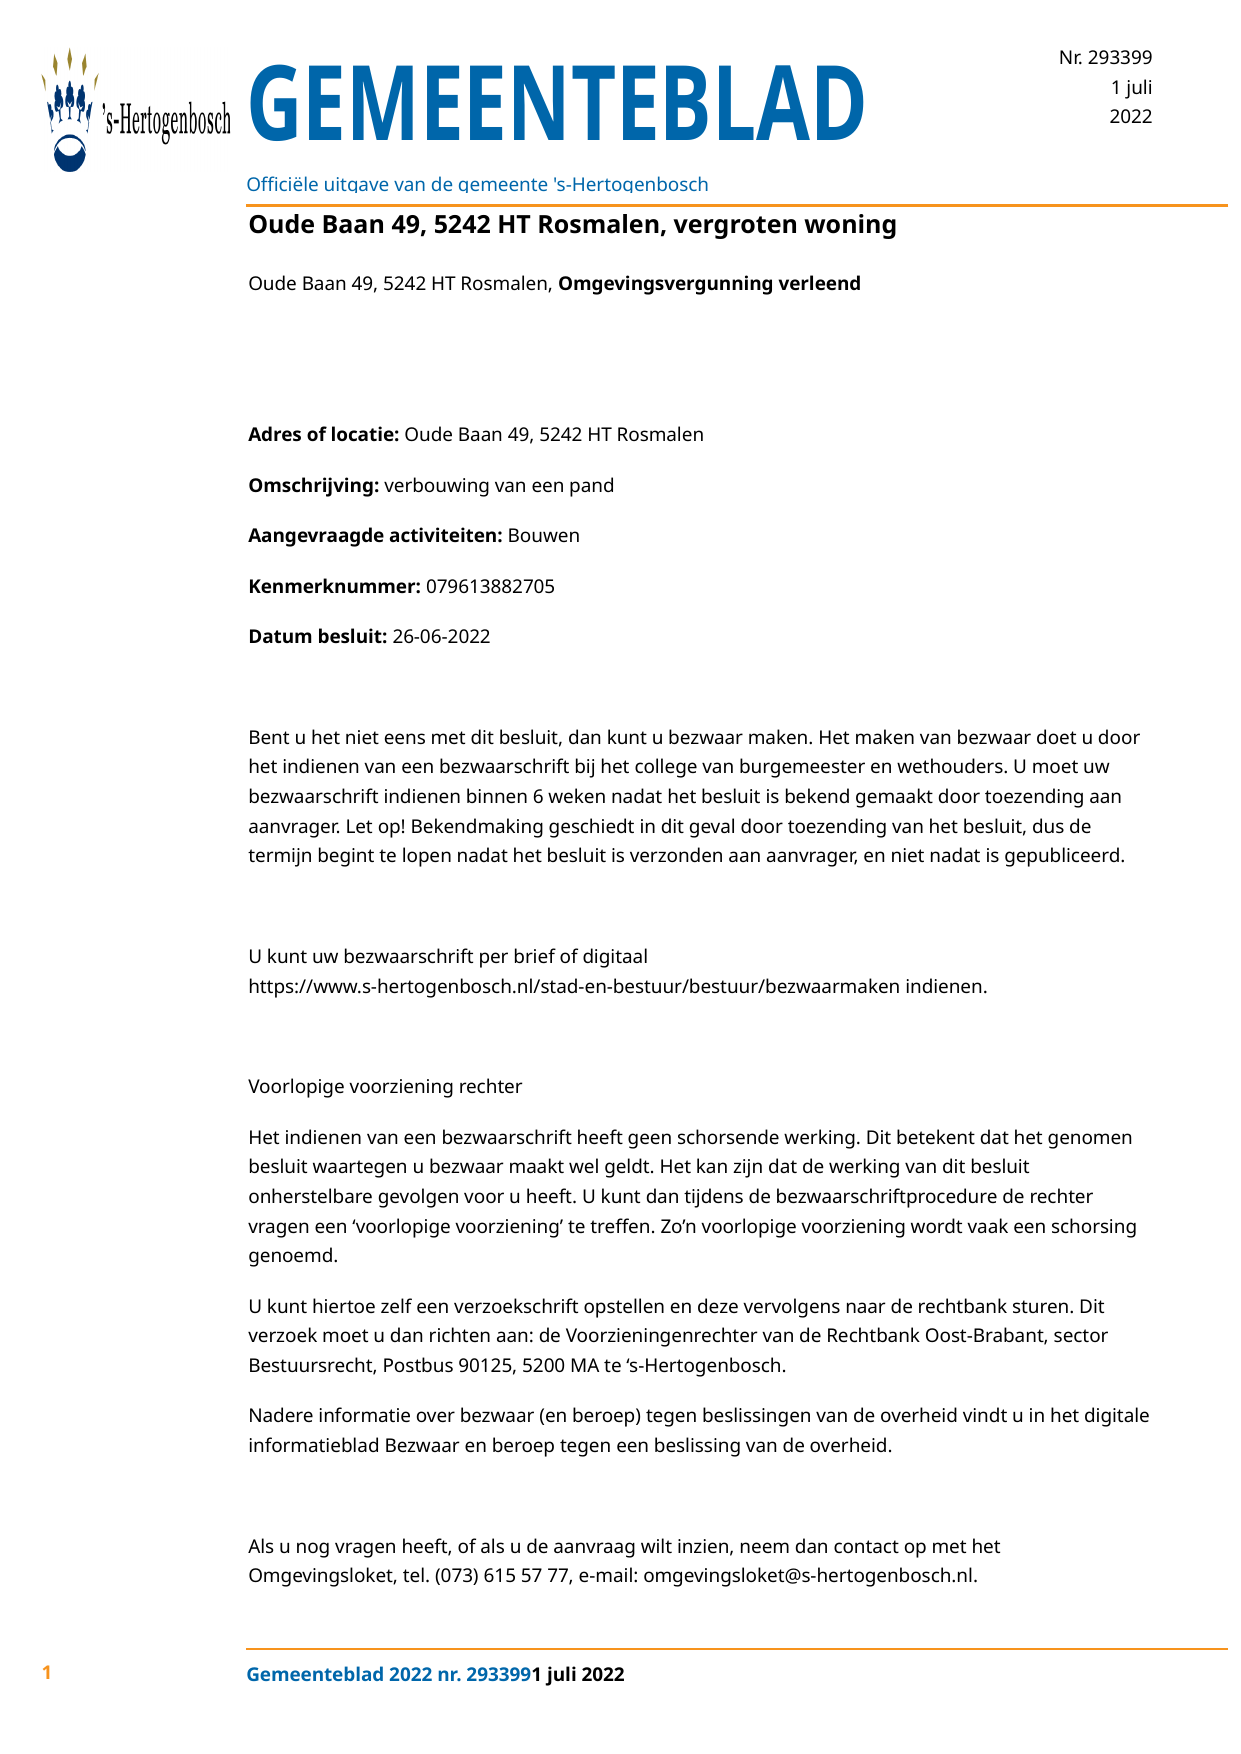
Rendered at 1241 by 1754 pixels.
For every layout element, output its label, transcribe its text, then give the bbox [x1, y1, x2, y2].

text Aangevraagde activiteiten: Bouwen [248, 522, 1152, 548]
text Nadere informatie over bezwaar (en beroep) tegen beslissingen van de overheid vindt u in het digitale informatieblad Bezwaar en beroep tegen een beslissing van de overheid. [248, 1402, 1152, 1458]
text U kunt hiertoe zelf een verzoekschrift opstellen en deze vervolgens naar de rechtbank sturen. Dit verzoek moet u dan richten aan: de Voorzieningenrechter van de Rechtbank Oost-Brabant, sector Bestuursrecht, Postbus 90125, 5200 MA te ‘s-Hertogenbosch. [248, 1293, 1152, 1378]
text Oude Baan 49, 5242 HT Rosmalen, vergroten woning [248, 207, 1152, 241]
text Bent u het niet eens met dit besluit, dan kunt u bezwaar maken. Het maken van bezwaar doet u door het indienen van een bezwaarschrift bij het college van burgemeester en wethouders. U moet uw bezwaarschrift indienen binnen 6 weken nadat het besluit is bekend gemaakt door toezending aan aanvrager. Let op! Bekendmaking geschiedt in dit geval door toezending van het besluit, dus de termijn begint te lopen nadat het besluit is verzonden aan aanvrager, en niet nadat is gepubliceerd. [248, 724, 1152, 868]
text U kunt uw bezwaarschrift per brief of digitaal https://www.s-hertogenbosch.nl/stad-en-bestuur/bestuur/bezwaarmaken indienen. [248, 943, 1152, 998]
text Omschrijving: verbouwing van een pand [248, 472, 1152, 498]
text Oude Baan 49, 5242 HT Rosmalen, Omgevingsvergunning verleend [248, 270, 1152, 296]
text Het indienen van een bezwaarschrift heeft geen schorsende werking. Dit betekent dat het genomen besluit waartegen u bezwaar maakt wel geldt. Het kan zijn dat de werking van dit besluit onherstelbare gevolgen voor u heeft. U kunt dan tijdens de bezwaarschriftprocedure de rechter vragen een ‘voorlopige voorziening’ te treffen. Zo’n voorlopige voorziening wordt vaak een schorsing genoemd. [248, 1124, 1152, 1268]
text Datum besluit: 26-06-2022 [248, 623, 1152, 649]
text Adres of locatie: Oude Baan 49, 5242 HT Rosmalen [248, 422, 1152, 447]
text Kenmerknummer: 079613882705 [248, 573, 1152, 598]
text Voorlopige voorziening rechter [248, 1074, 1152, 1099]
picture [41, 47, 231, 172]
text Als u nog vragen heeft, of als u de aanvraag wilt inzien, neem dan contact op met het Omgevingsloket, tel. (073) 615 57 77, e-mail: omgevingsloket@s-hertogenbosch.nl. [248, 1533, 1152, 1588]
